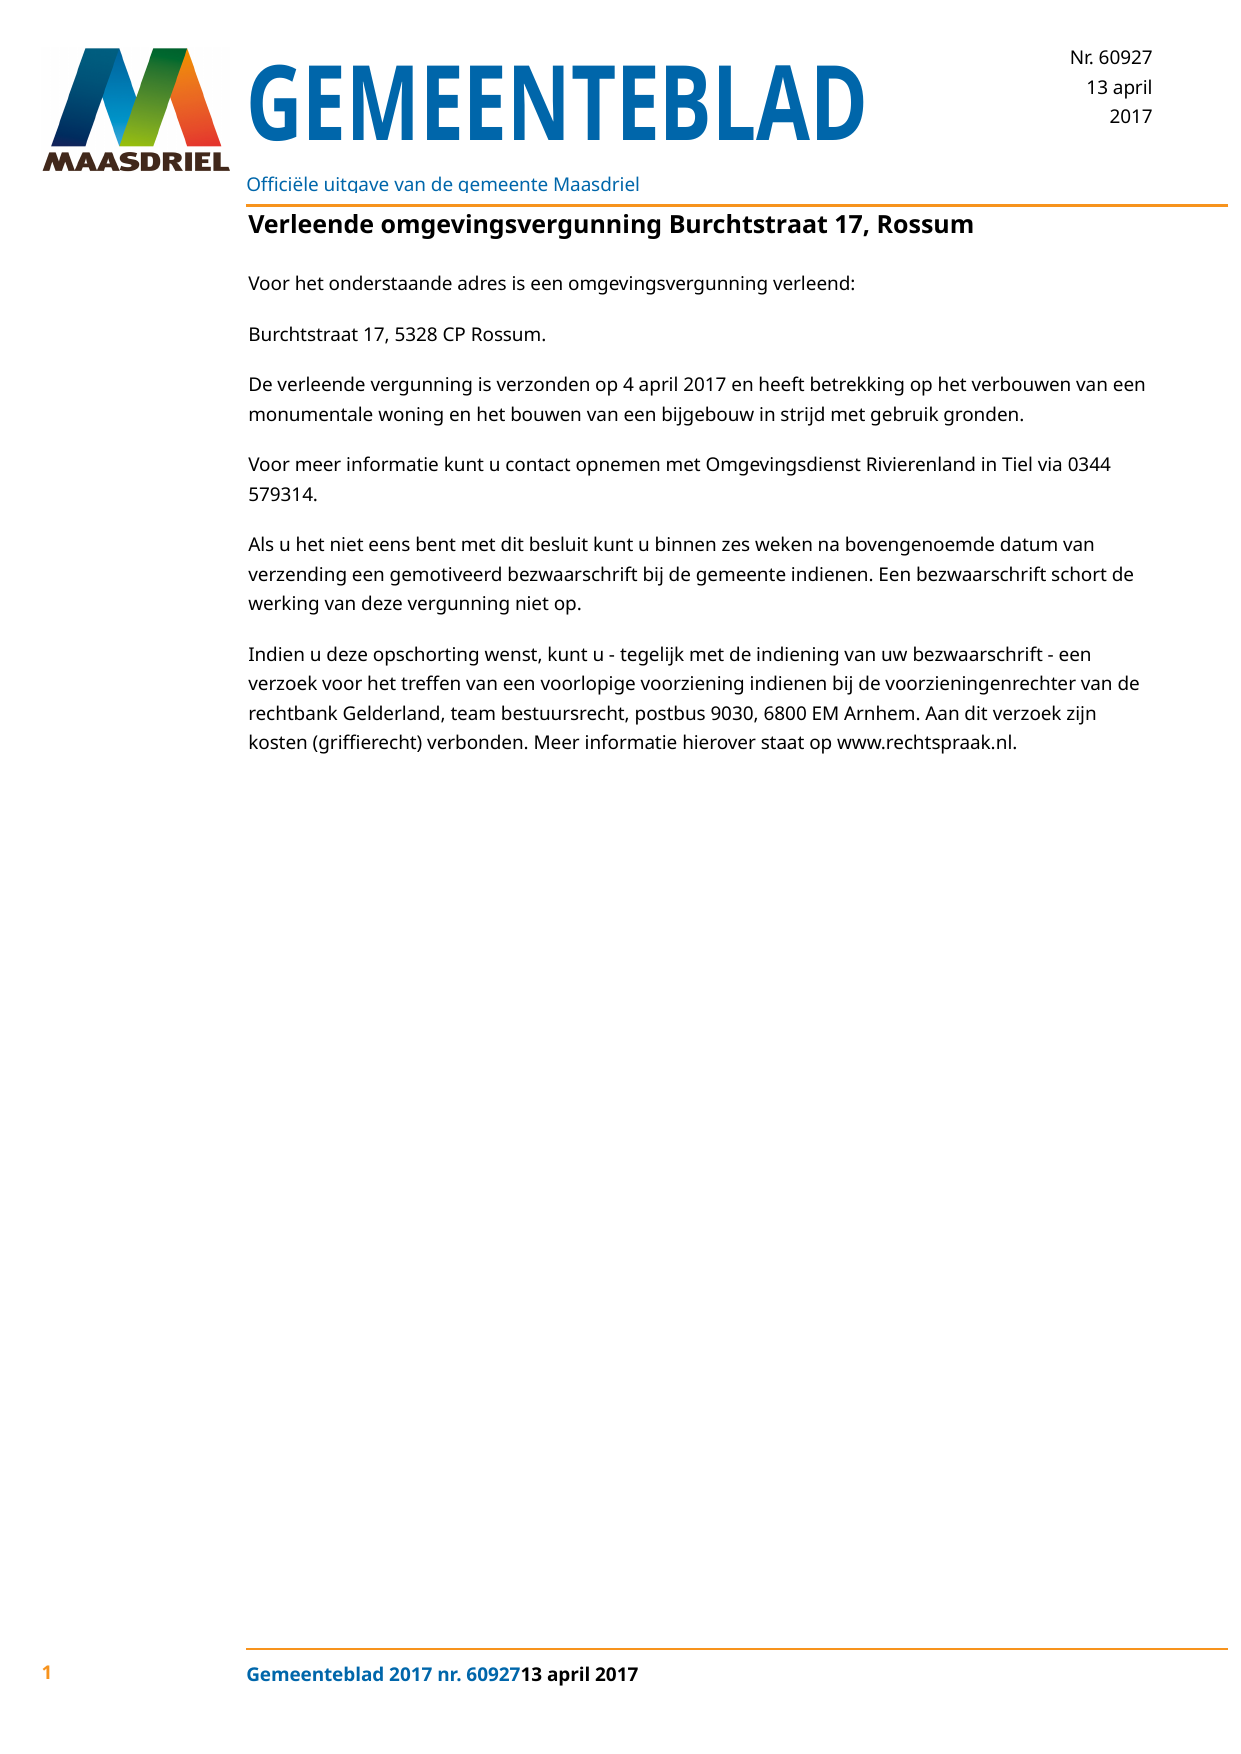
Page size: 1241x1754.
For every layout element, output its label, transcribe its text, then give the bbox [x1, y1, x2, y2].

picture [41, 47, 231, 172]
text Burchtstraat 17, 5328 CP Rossum. [248, 321, 1152, 346]
text Verleende omgevingsvergunning Burchtstraat 17, Rossum [248, 207, 1152, 241]
text Voor meer informatie kunt u contact opnemen met Omgevingsdienst Rivierenland in Tiel via 0344 579314. [248, 451, 1152, 506]
text De verleende vergunning is verzonden op 4 april 2017 en heeft betrekking op het verbouwen van een monumentale woning en het bouwen van een bijgebouw in strijd met gebruik gronden. [248, 371, 1152, 426]
text Indien u deze opschorting wenst, kunt u - tegelijk met de indiening van uw bezwaarschrift - een verzoek voor het treffen van een voorlopige voorziening indienen bij de voorzieningenrechter van de rechtbank Gelderland, team bestuursrecht, postbus 9030, 6800 EM Arnhem. Aan dit verzoek zijn kosten (griffierecht) verbonden. Meer informatie hierover staat op www.rechtspraak.nl. [248, 641, 1152, 755]
text Voor het onderstaande adres is een omgevingsvergunning verleend: [248, 270, 1152, 296]
text Als u het niet eens bent met dit besluit kunt u binnen zes weken na bovengenoemde datum van verzending een gemotiveerd bezwaarschrift bij de gemeente indienen. Een bezwaarschrift schort de werking van deze vergunning niet op. [248, 531, 1152, 616]
